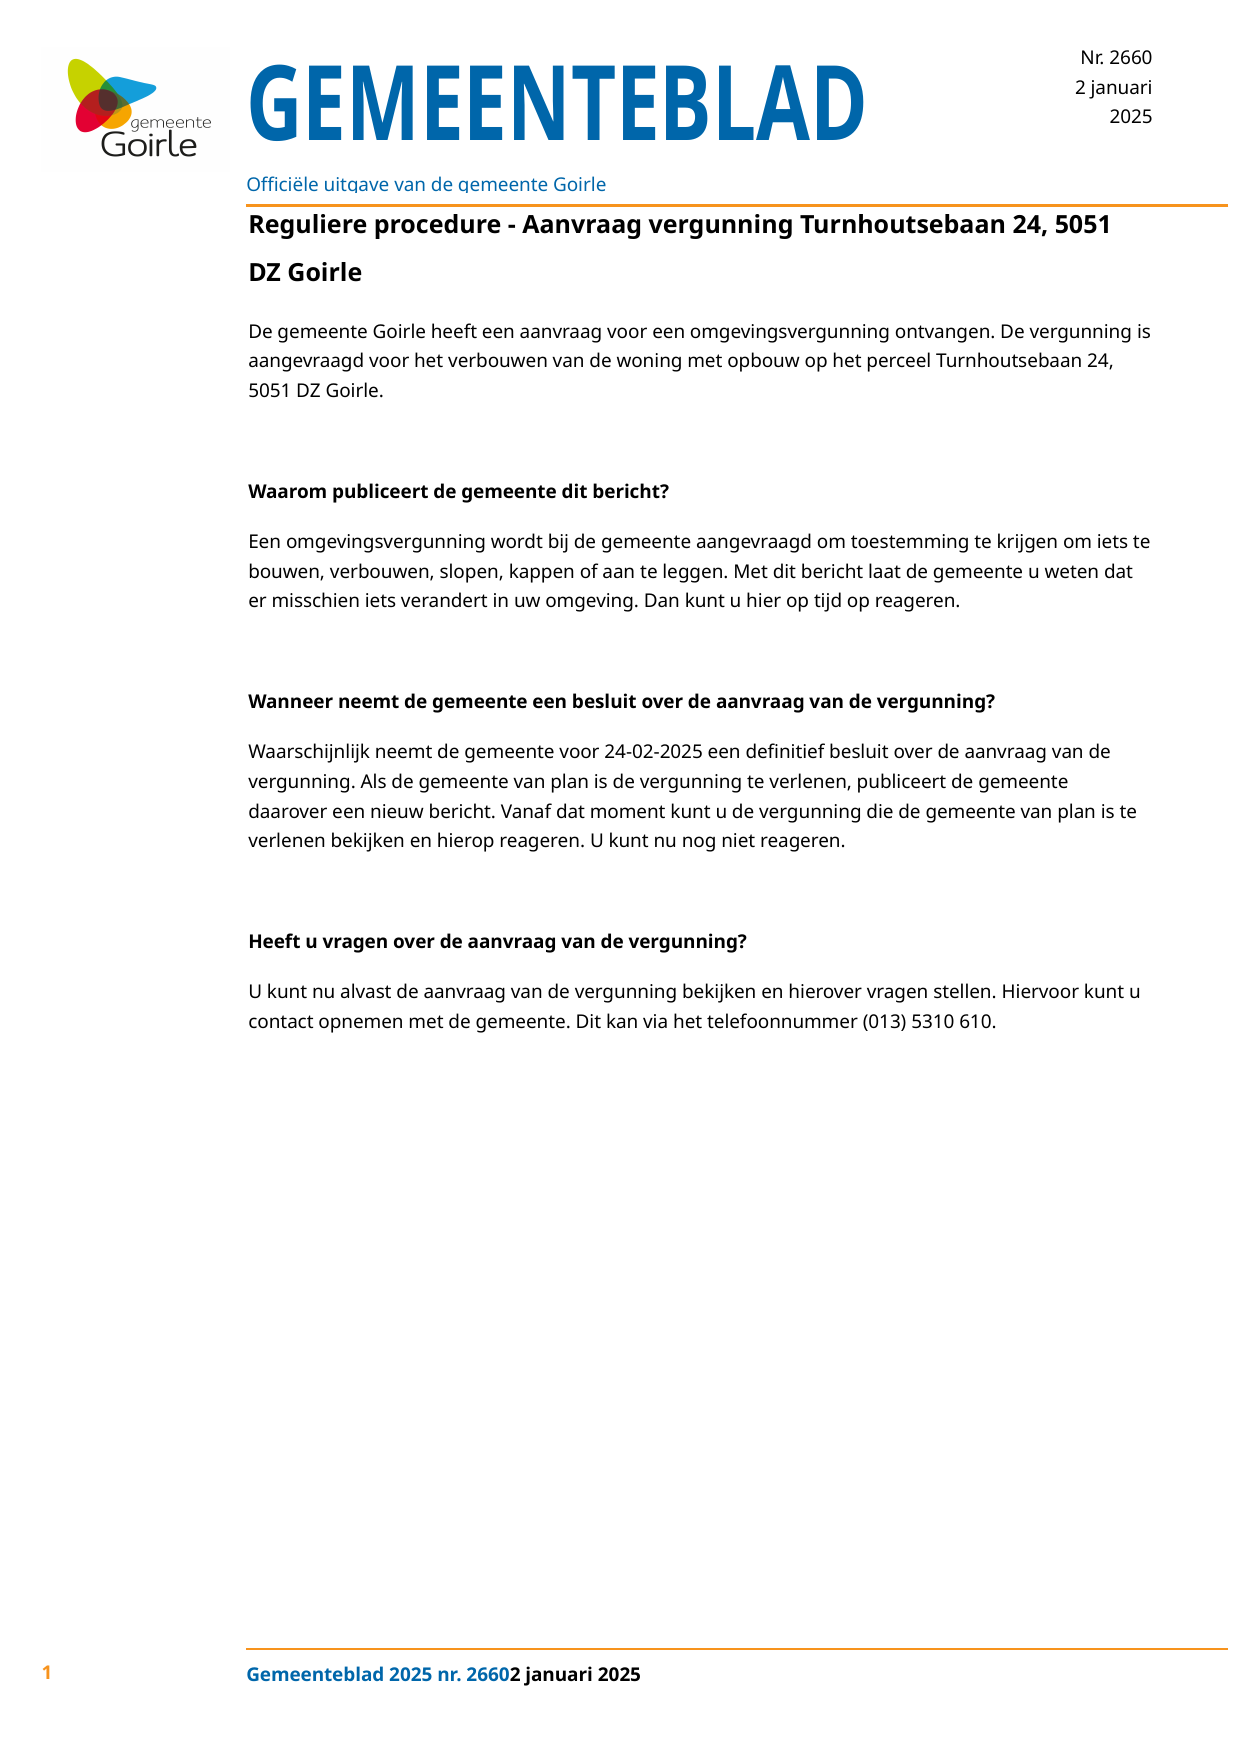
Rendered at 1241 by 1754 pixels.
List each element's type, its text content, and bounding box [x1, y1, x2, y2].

text Reguliere procedure - Aanvraag vergunning Turnhoutsebaan 24, 5051 DZ Goirle [248, 207, 1152, 288]
picture [41, 47, 231, 172]
text Waarschijnlijk neemt de gemeente voor 24-02-2025 een definitief besluit over de aanvraag van de vergunning. Als de gemeente van plan is de vergunning te verlenen, publiceert de gemeente daarover een nieuw bericht. Vanaf dat moment kunt u de vergunning die de gemeente van plan is te verlenen bekijken en hierop reageren. U kunt nu nog niet reageren. [248, 739, 1152, 853]
text Wanneer neemt de gemeente een besluit over de aanvraag van de vergunning? [248, 688, 1152, 714]
text Waarom publiceert de gemeente dit bericht? [248, 478, 1152, 504]
text De gemeente Goirle heeft een aanvraag voor een omgevingsvergunning ontvangen. De vergunning is aangevraagd voor het verbouwen van de woning met opbouw op het perceel Turnhoutsebaan 24, 5051 DZ Goirle. [248, 318, 1152, 403]
text Een omgevingsvergunning wordt bij de gemeente aangevraagd om toestemming te krijgen om iets te bouwen, verbouwen, slopen, kappen of aan te leggen. Met dit bericht laat de gemeente u weten dat er misschien iets verandert in uw omgeving. Dan kunt u hier op tijd op reageren. [248, 528, 1152, 613]
text U kunt nu alvast de aanvraag van de vergunning bekijken en hierover vragen stellen. Hiervoor kunt u contact opnemen met de gemeente. Dit kan via het telefoonnummer (013) 5310 610. [248, 979, 1152, 1034]
text Heeft u vragen over de aanvraag van de vergunning? [248, 928, 1152, 954]
